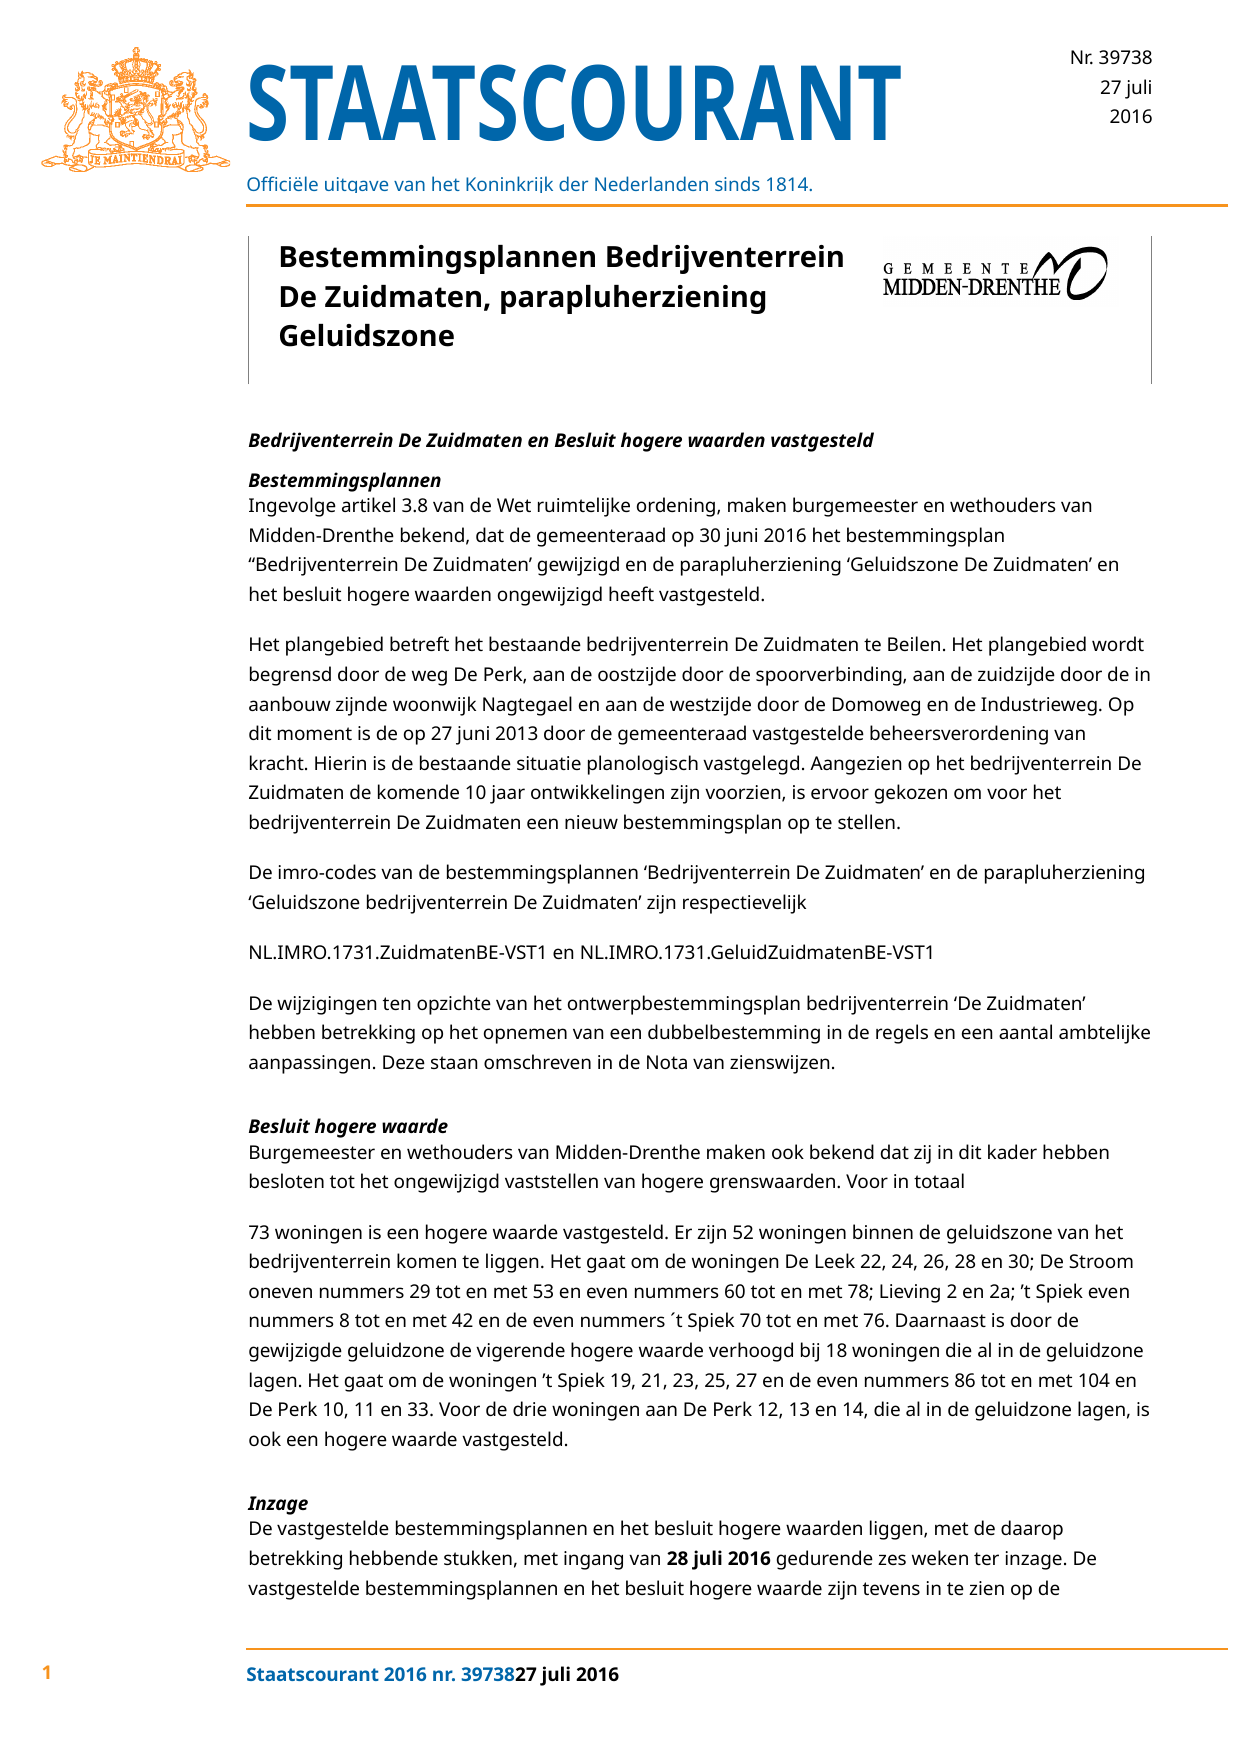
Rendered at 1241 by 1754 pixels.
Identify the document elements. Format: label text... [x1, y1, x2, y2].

text Inzage [248, 1490, 1152, 1516]
text Bestemmingsplannen [248, 467, 1152, 492]
text Burgemeester en wethouders van Midden-Drenthe maken ook bekend dat zij in dit kader hebben besloten tot het ongewijzigd vaststellen van hogere grenswaarden. Voor in totaal [248, 1139, 1152, 1194]
text Besluit hogere waarde [248, 1113, 1152, 1139]
picture [41, 47, 231, 172]
picture [882, 236, 1119, 307]
text Bedrijventerrein De Zuidmaten en Besluit hogere waarden vastgesteld [248, 427, 1152, 453]
text Het plangebied betreft het bestaande bedrijventerrein De Zuidmaten te Beilen. Het plangebied wordt begrensd door de weg De Perk, aan de oostzijde door de spoorverbinding, aan de zuidzijde door de in aanbouw zijnde woonwijk Nagtegael en aan de westzijde door de Domoweg en de Industrieweg. Op dit moment is de op 27 juni 2013 door de gemeenteraad vastgestelde beheersverordening van kracht. Hierin is de bestaande situatie planologisch vastgelegd. Aangezien op het bedrijventerrein De Zuidmaten de komende 10 jaar ontwikkelingen zijn voorzien, is ervoor gekozen om voor het bedrijventerrein De Zuidmaten een nieuw bestemmingsplan op te stellen. [248, 632, 1152, 835]
text Ingevolge artikel 3.8 van de Wet ruimtelijke ordening, maken burgemeester en wethouders van Midden-Drenthe bekend, dat de gemeenteraad op 30 juni 2016 het bestemmingsplan “Bedrijventerrein De Zuidmaten’ gewijzigd en de parapluherziening ‘Geluidszone De Zuidmaten’ en het besluit hogere waarden ongewijzigd heeft vastgesteld. [248, 492, 1152, 607]
table_header Bestemmingsplannen Bedrijventerrein De Zuidmaten, parapluherziening Geluidszone [249, 236, 850, 384]
text De imro-codes van de bestemmingsplannen ‘Bedrijventerrein De Zuidmaten’ en de parapluherziening ‘Geluidszone bedrijventerrein De Zuidmaten’ zijn respectievelijk [248, 859, 1152, 915]
text De vastgestelde bestemmingsplannen en het besluit hogere waarden liggen, met de daarop betrekking hebbende stukken, met ingang van 28 juli 2016 gedurende zes weken ter inzage. De vastgestelde bestemmingsplannen en het besluit hogere waarde zijn tevens in te zien op de [248, 1516, 1152, 1601]
text De wijzigingen ten opzichte van het ontwerpbestemmingsplan bedrijventerrein ‘De Zuidmaten’ hebben betrekking op het opnemen van een dubbelbestemming in de regels en een aantal ambtelijke aanpassingen. Deze staan omschreven in de Nota van zienswijzen. [248, 990, 1152, 1075]
text NL.IMRO.1731.ZuidmatenBE-VST1 en NL.IMRO.1731.GeluidZuidmatenBE-VST1 [248, 939, 1152, 965]
text 73 woningen is een hogere waarde vastgesteld. Er zijn 52 woningen binnen de geluidszone van het bedrijventerrein komen te liggen. Het gaat om de woningen De Leek 22, 24, 26, 28 en 30; De Stroom oneven nummers 29 tot en met 53 en even nummers 60 tot en met 78; Lieving 2 en 2a; ’t Spiek even nummers 8 tot en met 42 en de even nummers ´t Spiek 70 tot en met 76. Daarnaast is door de gewijzigde geluidzone de vigerende hogere waarde verhoogd bij 18 woningen die al in de geluidzone lagen. Het gaat om de woningen ’t Spiek 19, 21, 23, 25, 27 en de even nummers 86 tot en met 104 en De Perk 10, 11 en 33. Voor de drie woningen aan De Perk 12, 13 en 14, die al in de geluidzone lagen, is ook een hogere waarde vastgesteld. [248, 1219, 1152, 1452]
table_header [850, 236, 1151, 384]
